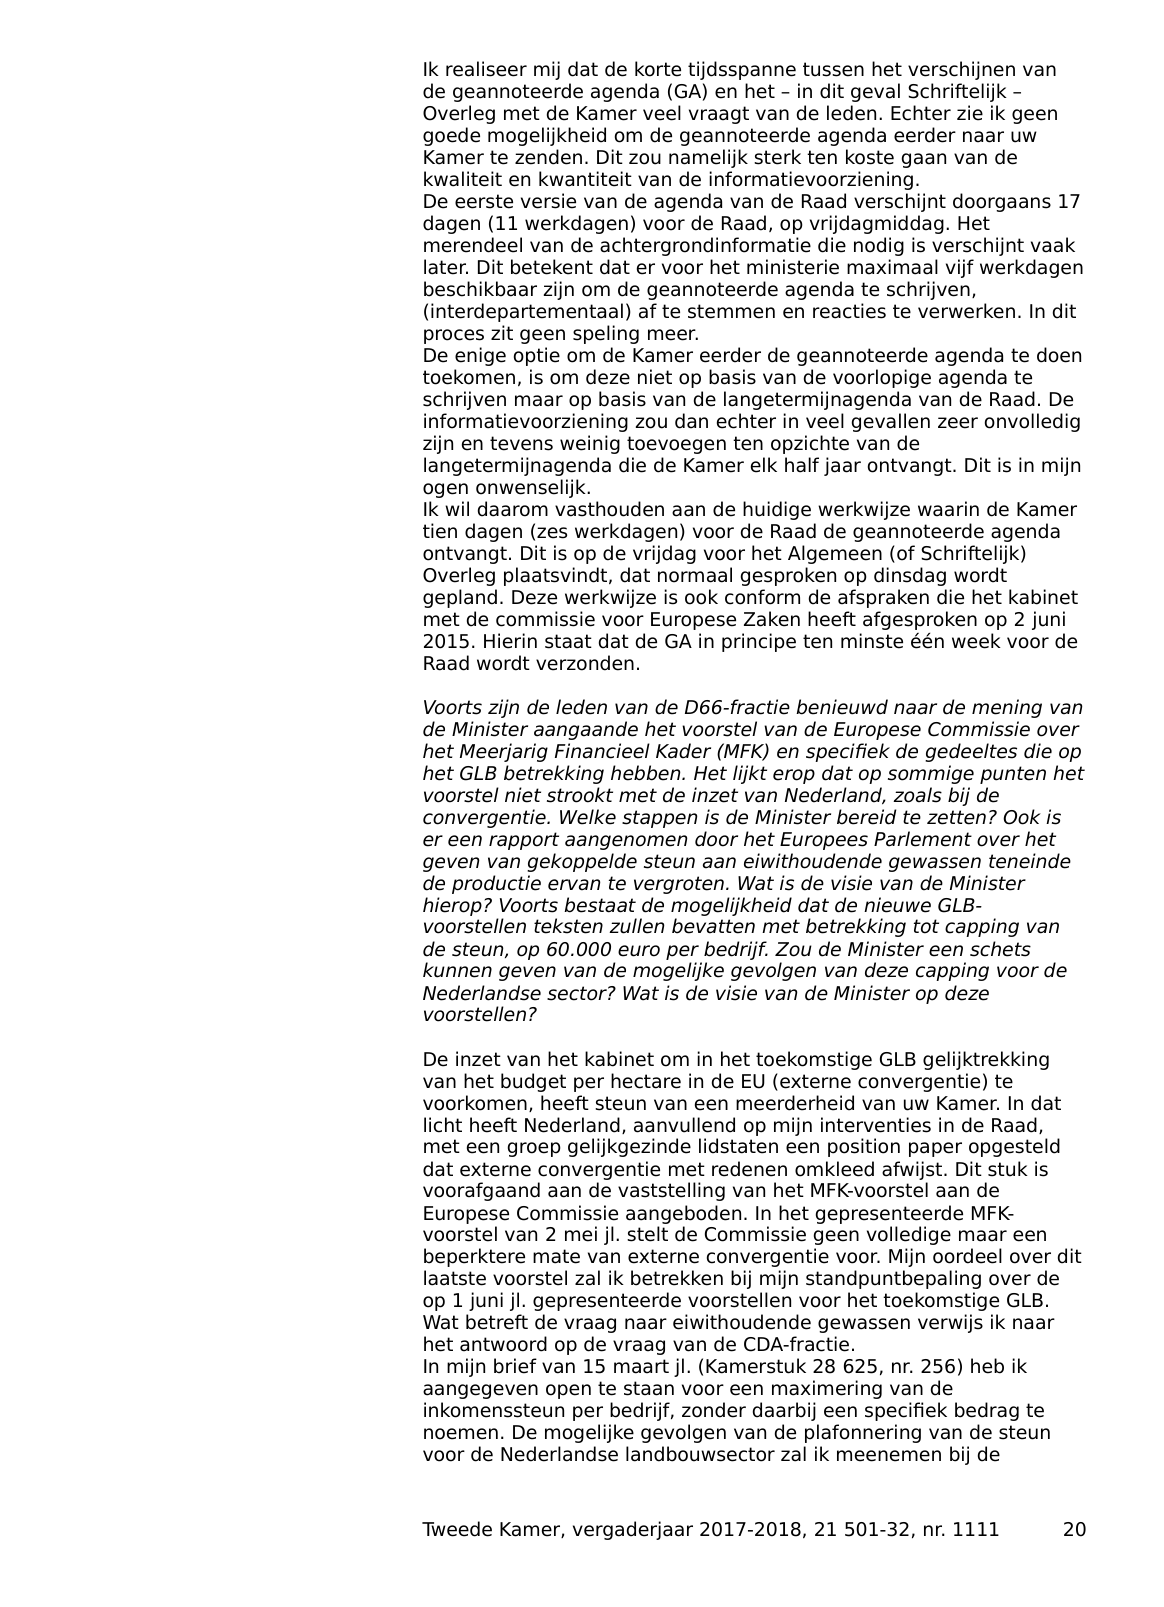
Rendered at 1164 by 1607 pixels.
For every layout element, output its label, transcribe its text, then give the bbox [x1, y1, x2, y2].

text Ik wil daarom vasthouden aan de huidige werkwijze waarin de Kamer tien dagen (zes werkdagen) voor de Raad de geannoteerde agenda ontvangt. Dit is op de vrijdag voor het Algemeen (of Schriftelijk) Overleg plaatsvindt, dat normaal gesproken op dinsdag wordt gepland. Deze werkwijze is ook conform de afspraken die het kabinet met de commissie voor Europese Zaken heeft afgesproken op 2 juni 2015. Hierin staat dat de GA in principe ten minste één week voor de Raad wordt verzonden. [422, 499, 1087, 674]
text De inzet van het kabinet om in het toekomstige GLB gelijktrekking van het budget per hectare in de EU (externe convergentie) te voorkomen, heeft steun van een meerderheid van uw Kamer. In dat licht heeft Nederland, aanvullend op mijn interventies in de Raad, met een groep gelijkgezinde lidstaten een position paper opgesteld dat externe convergentie met redenen omkleed afwijst. Dit stuk is voorafgaand aan de vaststelling van het MFK-voorstel aan de Europese Commissie aangeboden. In het gepresenteerde MFK-voorstel van 2 mei jl. stelt de Commissie geen volledige maar een beperktere mate van externe convergentie voor. Mijn oordeel over dit laatste voorstel zal ik betrekken bij mijn standpuntbepaling over de op 1 juni jl. gepresenteerde voorstellen voor het toekomstige GLB. [422, 1048, 1087, 1312]
text In mijn brief van 15 maart jl. (Kamerstuk 28 625, nr. 256) heb ik aangegeven open te staan voor een maximering van de inkomenssteun per bedrijf, zonder daarbij een specifiek bedrag te noemen. De mogelijke gevolgen van de plafonnering van de steun voor de Nederlandse landbouwsector zal ik meenemen bij de [422, 1356, 1087, 1466]
text Voorts zijn de leden van de D66-fractie benieuwd naar de mening van de Minister aangaande het voorstel van de Europese Commissie over het Meerjarig Financieel Kader (MFK) en specifiek de gedeeltes die op het GLB betrekking hebben. Het lijkt erop dat op sommige punten het voorstel niet strookt met de inzet van Nederland, zoals bij de convergentie. Welke stappen is de Minister bereid te zetten? Ook is er een rapport aangenomen door het Europees Parlement over het geven van gekoppelde steun aan eiwithoudende gewassen teneinde de productie ervan te vergroten. Wat is de visie van de Minister hierop? Voorts bestaat de mogelijkheid dat de nieuwe GLB-voorstellen teksten zullen bevatten met betrekking tot capping van de steun, op 60.000 euro per bedrijf. Zou de Minister een schets kunnen geven van de mogelijke gevolgen van deze capping voor de Nederlandse sector? Wat is de visie van de Minister op deze voorstellen? [422, 697, 1087, 1026]
text Wat betreft de vraag naar eiwithoudende gewassen verwijs ik naar het antwoord op de vraag van de CDA-fractie. [422, 1312, 1087, 1356]
text Ik realiseer mij dat de korte tijdsspanne tussen het verschijnen van de geannoteerde agenda (GA) en het – in dit geval Schriftelijk – Overleg met de Kamer veel vraagt van de leden. Echter zie ik geen goede mogelijkheid om de geannoteerde agenda eerder naar uw Kamer te zenden. Dit zou namelijk sterk ten koste gaan van de kwaliteit en kwantiteit van de informatievoorziening. [422, 59, 1087, 191]
text De enige optie om de Kamer eerder de geannoteerde agenda te doen toekomen, is om deze niet op basis van de voorlopige agenda te schrijven maar op basis van de langetermijnagenda van de Raad. De informatievoorziening zou dan echter in veel gevallen zeer onvolledig zijn en tevens weinig toevoegen ten opzichte van de langetermijnagenda die de Kamer elk half jaar ontvangt. Dit is in mijn ogen onwenselijk. [422, 345, 1087, 499]
text De eerste versie van de agenda van de Raad verschijnt doorgaans 17 dagen (11 werkdagen) voor de Raad, op vrijdagmiddag. Het merendeel van de achtergrondinformatie die nodig is verschijnt vaak later. Dit betekent dat er voor het ministerie maximaal vijf werkdagen beschikbaar zijn om de geannoteerde agenda te schrijven, (interdepartementaal) af te stemmen en reacties te verwerken. In dit proces zit geen speling meer. [422, 191, 1087, 345]
